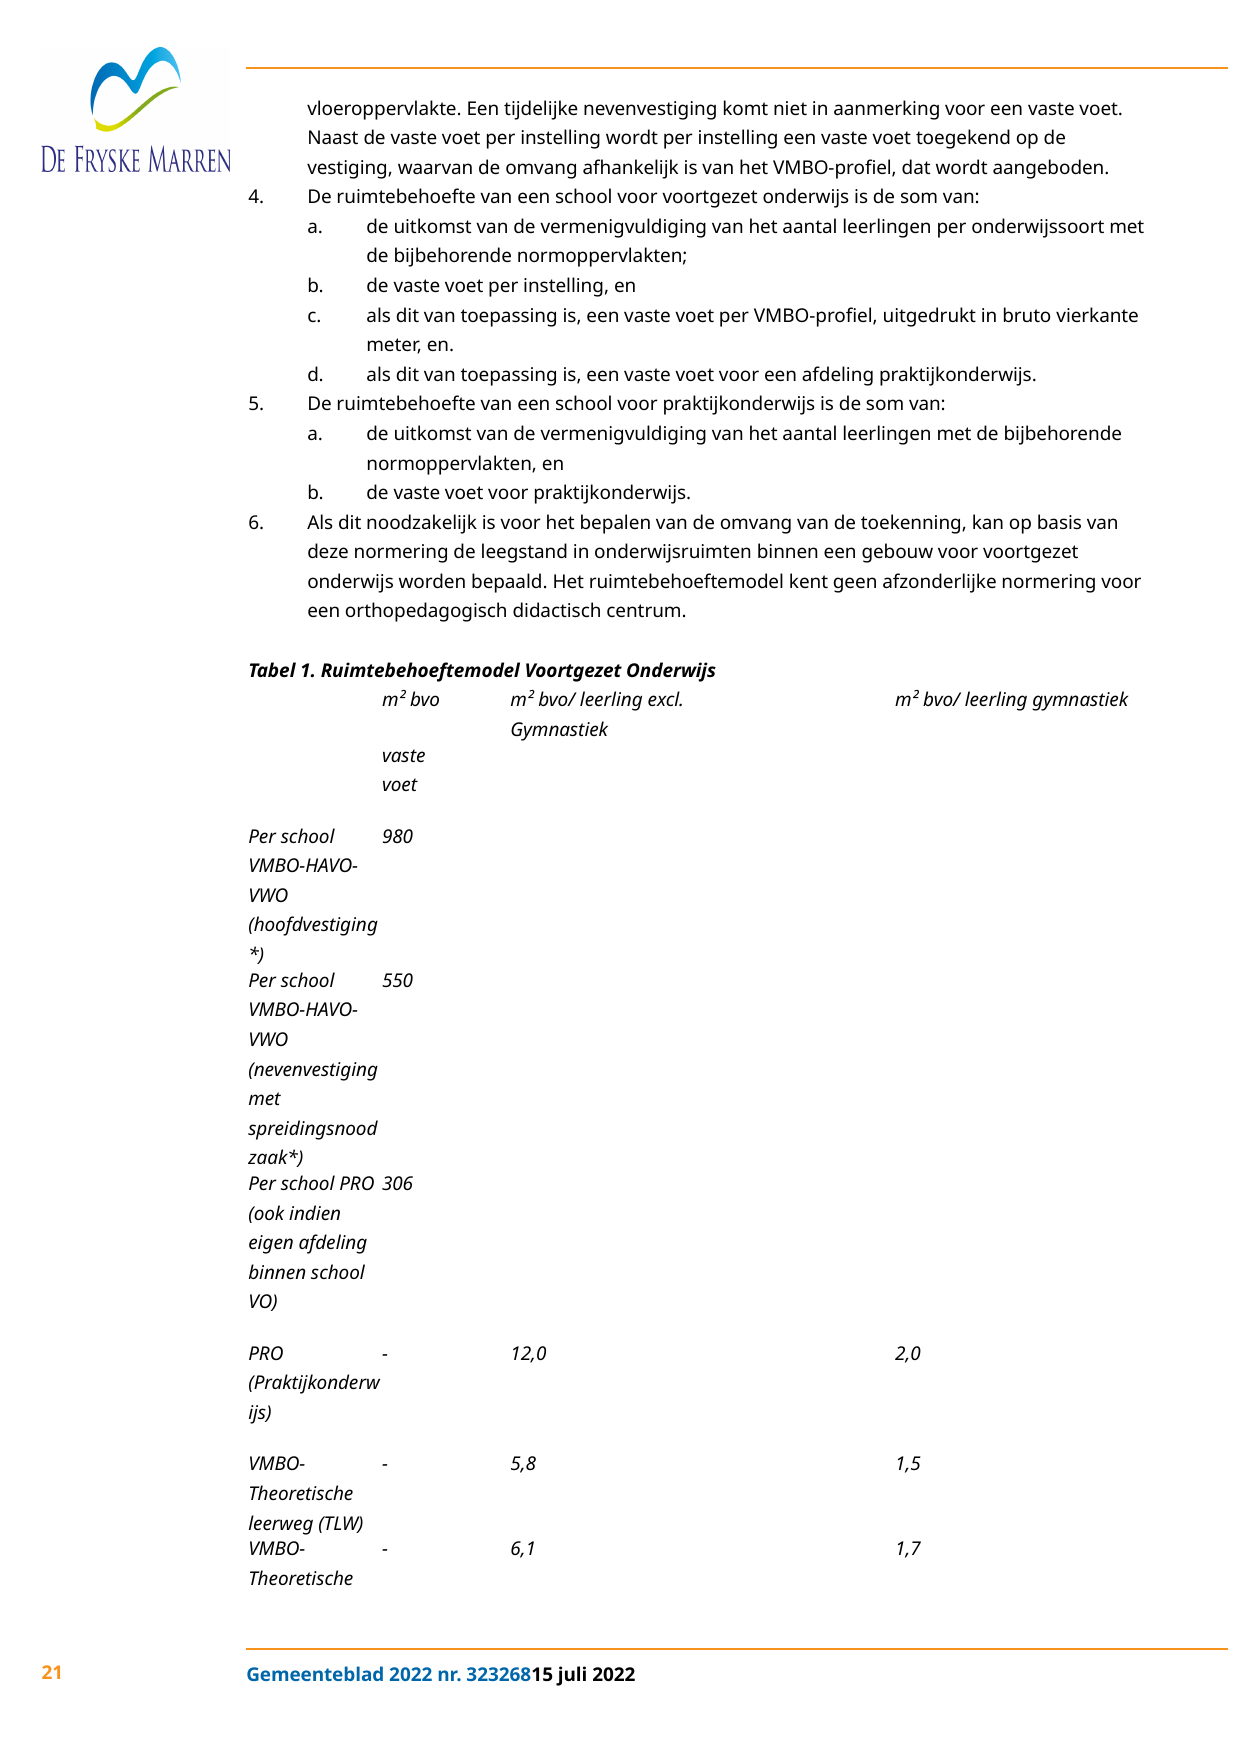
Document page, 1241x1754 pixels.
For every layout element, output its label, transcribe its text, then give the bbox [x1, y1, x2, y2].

table_cell [446, 797, 510, 823]
list De ruimtebehoefte van een school voor praktijkonderwijs is de som van: [248, 391, 1152, 416]
table_cell 12,0 [510, 1340, 767, 1425]
table_cell [831, 1425, 959, 1451]
table_cell [1023, 1170, 1087, 1314]
table_cell [574, 797, 638, 823]
table_cell [703, 1314, 831, 1340]
table_cell 1,5 [895, 1451, 1152, 1536]
table_cell [1023, 797, 1087, 823]
list De ruimtebehoefte van een school voor voortgezet onderwijs is de som van: [248, 183, 1152, 209]
table_header m² bvo/ leerling excl. Gymnastiek [510, 687, 767, 742]
table_cell 980 [382, 823, 446, 967]
table_cell [703, 967, 831, 1170]
table_cell [510, 967, 574, 1170]
table_cell [382, 1314, 446, 1340]
table_cell [767, 1451, 895, 1536]
table_cell [382, 1425, 446, 1451]
table_cell [510, 823, 574, 967]
table_cell [959, 1314, 1023, 1340]
table_cell [1023, 1425, 1087, 1451]
table_cell [831, 1170, 959, 1314]
table_cell [639, 1314, 703, 1340]
list als dit van toepassing is, een vaste voet voor een afdeling praktijkonderwijs. [307, 361, 1152, 387]
table_cell Per school VMBO-HAVO-VWO (hoofdvestiging*) [248, 823, 382, 967]
table_cell [639, 1170, 703, 1314]
table_header [767, 687, 895, 742]
table_cell - [382, 1451, 446, 1536]
list de vaste voet per instelling, en [307, 272, 1152, 298]
table_cell 6,1 [510, 1536, 767, 1591]
table_cell [510, 1170, 574, 1314]
table_cell [703, 823, 831, 967]
table_header [248, 687, 382, 742]
table_cell [574, 1170, 638, 1314]
table_cell VMBO- Theoretische leerweg (TLW) [248, 1451, 382, 1536]
table_cell [959, 797, 1023, 823]
table_cell - [382, 1536, 446, 1591]
table_cell [446, 1451, 510, 1536]
table_cell 550 [382, 967, 446, 1170]
table_cell [959, 967, 1023, 1170]
table_cell [703, 797, 831, 823]
table_cell [510, 797, 574, 823]
table_cell [446, 1425, 510, 1451]
table_cell [446, 823, 510, 967]
table_cell [831, 823, 959, 967]
table_cell 306 [382, 1170, 446, 1314]
table_header [446, 687, 510, 742]
table_cell [446, 967, 510, 1170]
table_cell [510, 1425, 574, 1451]
table_cell [831, 797, 959, 823]
table_cell [895, 742, 1152, 797]
table_cell 5,8 [510, 1451, 767, 1536]
table_cell Per school VMBO-HAVO-VWO (nevenvestiging met spreidingsnoodzaak*) [248, 967, 382, 1170]
table_cell [382, 797, 446, 823]
table_header m² bvo/ leerling gymnastiek [895, 687, 1152, 742]
list vloeroppervlakte. Een tijdelijke nevenvestiging komt niet in aanmerking voor een vaste voet. Naast de vaste voet per instelling wordt per instelling een vaste voet toegekend op de vestiging, waarvan de omvang afhankelijk is van het VMBO-profiel, dat wordt aangeboden. [248, 95, 1152, 180]
table_cell Per school PRO (ook indien eigen afdeling binnen school VO) [248, 1170, 382, 1314]
list de vaste voet voor praktijkonderwijs. [307, 479, 1152, 505]
list Als dit noodzakelijk is voor het bepalen van de omvang van de toekenning, kan op basis van deze normering de leegstand in onderwijsruimten binnen een gebouw voor voortgezet onderwijs worden bepaald. Het ruimtebehoeftemodel kent geen afzonderlijke normering voor een orthopedagogisch didactisch centrum. [248, 509, 1152, 623]
table_cell [831, 1314, 959, 1340]
table_cell [510, 1314, 574, 1340]
table_cell [248, 797, 382, 823]
table_cell [574, 823, 638, 967]
list als dit van toepassing is, een vaste voet per VMBO-profiel, uitgedrukt in bruto vierkante meter, en. [307, 302, 1152, 357]
table_cell VMBO- Theoretische [248, 1536, 382, 1591]
table_cell - [382, 1340, 446, 1425]
table_cell [703, 1170, 831, 1314]
table_cell [574, 1425, 638, 1451]
picture [41, 47, 231, 172]
table_cell [248, 1314, 382, 1340]
table_cell [1023, 967, 1087, 1170]
table_cell [574, 1314, 638, 1340]
table_cell [639, 797, 703, 823]
table_cell [446, 1170, 510, 1314]
table_cell [446, 1314, 510, 1340]
table_cell [831, 967, 959, 1170]
list de uitkomst van de vermenigvuldiging van het aantal leerlingen per onderwijssoort met de bijbehorende normoppervlakten; [307, 213, 1152, 268]
table_cell [639, 1425, 703, 1451]
table_cell [248, 1425, 382, 1451]
table_cell [959, 1425, 1023, 1451]
table_cell [767, 1340, 895, 1425]
table_cell [1023, 823, 1087, 967]
table_cell [446, 1536, 510, 1591]
table_cell [248, 742, 382, 797]
list de uitkomst van de vermenigvuldiging van het aantal leerlingen met de bijbehorende normoppervlakten, en [307, 420, 1152, 476]
table_cell [446, 742, 510, 797]
table_cell [959, 823, 1023, 967]
table_cell [639, 823, 703, 967]
table_cell [1023, 1314, 1087, 1340]
table_cell [446, 1340, 510, 1425]
table_cell [510, 742, 767, 797]
table_cell [767, 742, 895, 797]
table_cell 2,0 [895, 1340, 1152, 1425]
table_header m² bvo [382, 687, 446, 742]
table_cell vaste voet [382, 742, 446, 797]
table_cell [959, 1170, 1023, 1314]
table_cell 1,7 [895, 1536, 1152, 1591]
table_cell PRO (Praktijkonderwijs) [248, 1340, 382, 1425]
table_cell [703, 1425, 831, 1451]
table_cell [639, 967, 703, 1170]
table_cell [767, 1536, 895, 1591]
table_cell [574, 967, 638, 1170]
text Tabel 1. Ruimtebehoeftemodel Voortgezet Onderwijs [248, 657, 1152, 683]
